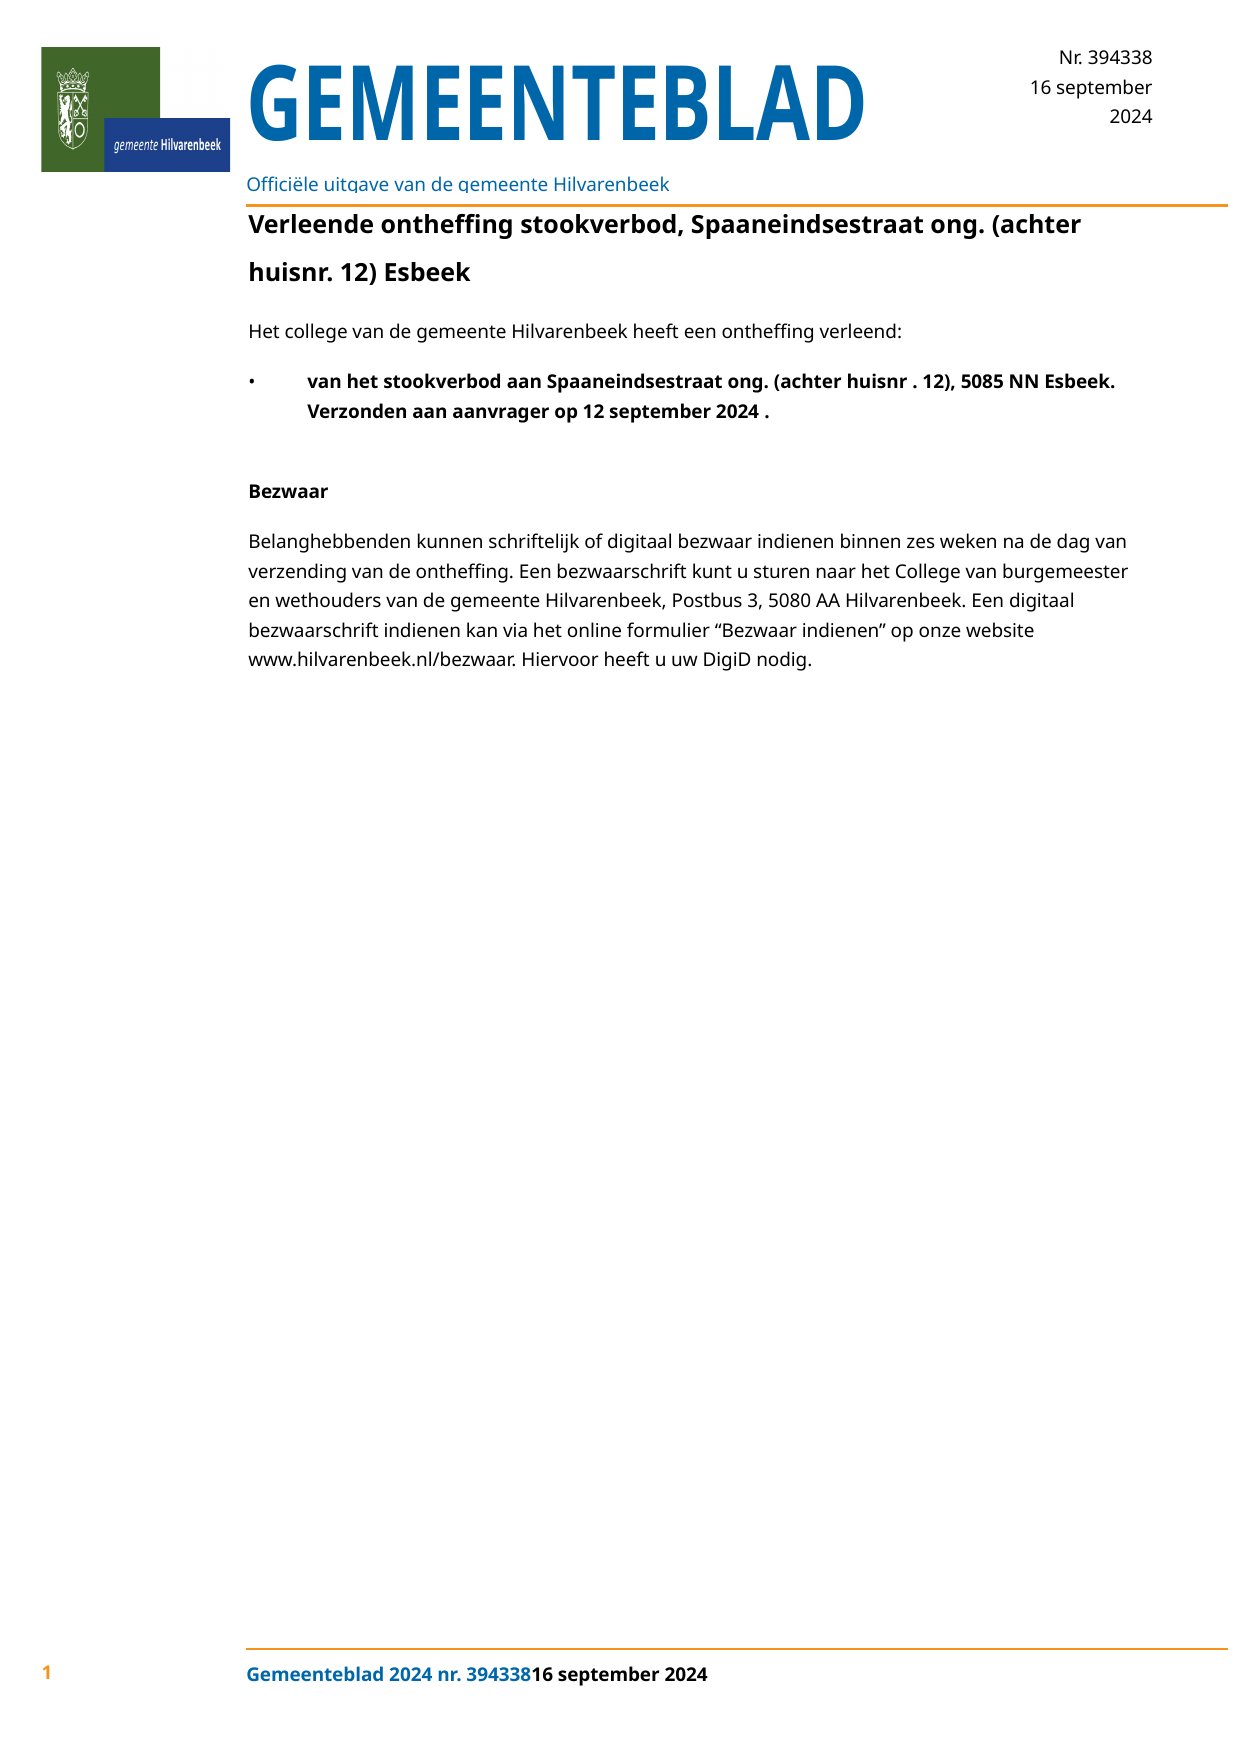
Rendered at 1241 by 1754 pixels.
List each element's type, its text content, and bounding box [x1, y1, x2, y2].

text Belanghebbenden kunnen schriftelijk of digitaal bezwaar indienen binnen zes weken na de dag van verzending van de ontheffing. Een bezwaarschrift kunt u sturen naar het College van burgemeester en wethouders van de gemeente Hilvarenbeek, Postbus 3, 5080 AA Hilvarenbeek. Een digitaal bezwaarschrift indienen kan via het online formulier “Bezwaar indienen” op onze website www.hilvarenbeek.nl/bezwaar. Hiervoor heeft u uw DigiD nodig. [248, 528, 1152, 672]
text Verleende ontheffing stookverbod, Spaaneindsestraat ong. (achter huisnr. 12) Esbeek [248, 207, 1152, 288]
list van het stookverbod aan Spaaneindsestraat ong. (achter huisnr . 12), 5085 NN Esbeek. [248, 368, 1152, 394]
list Verzonden aan aanvrager op 12 september 2024 . [248, 398, 1152, 424]
text Bezwaar [248, 478, 1152, 504]
picture [41, 47, 231, 172]
text Het college van de gemeente Hilvarenbeek heeft een ontheffing verleend: [248, 318, 1152, 344]
